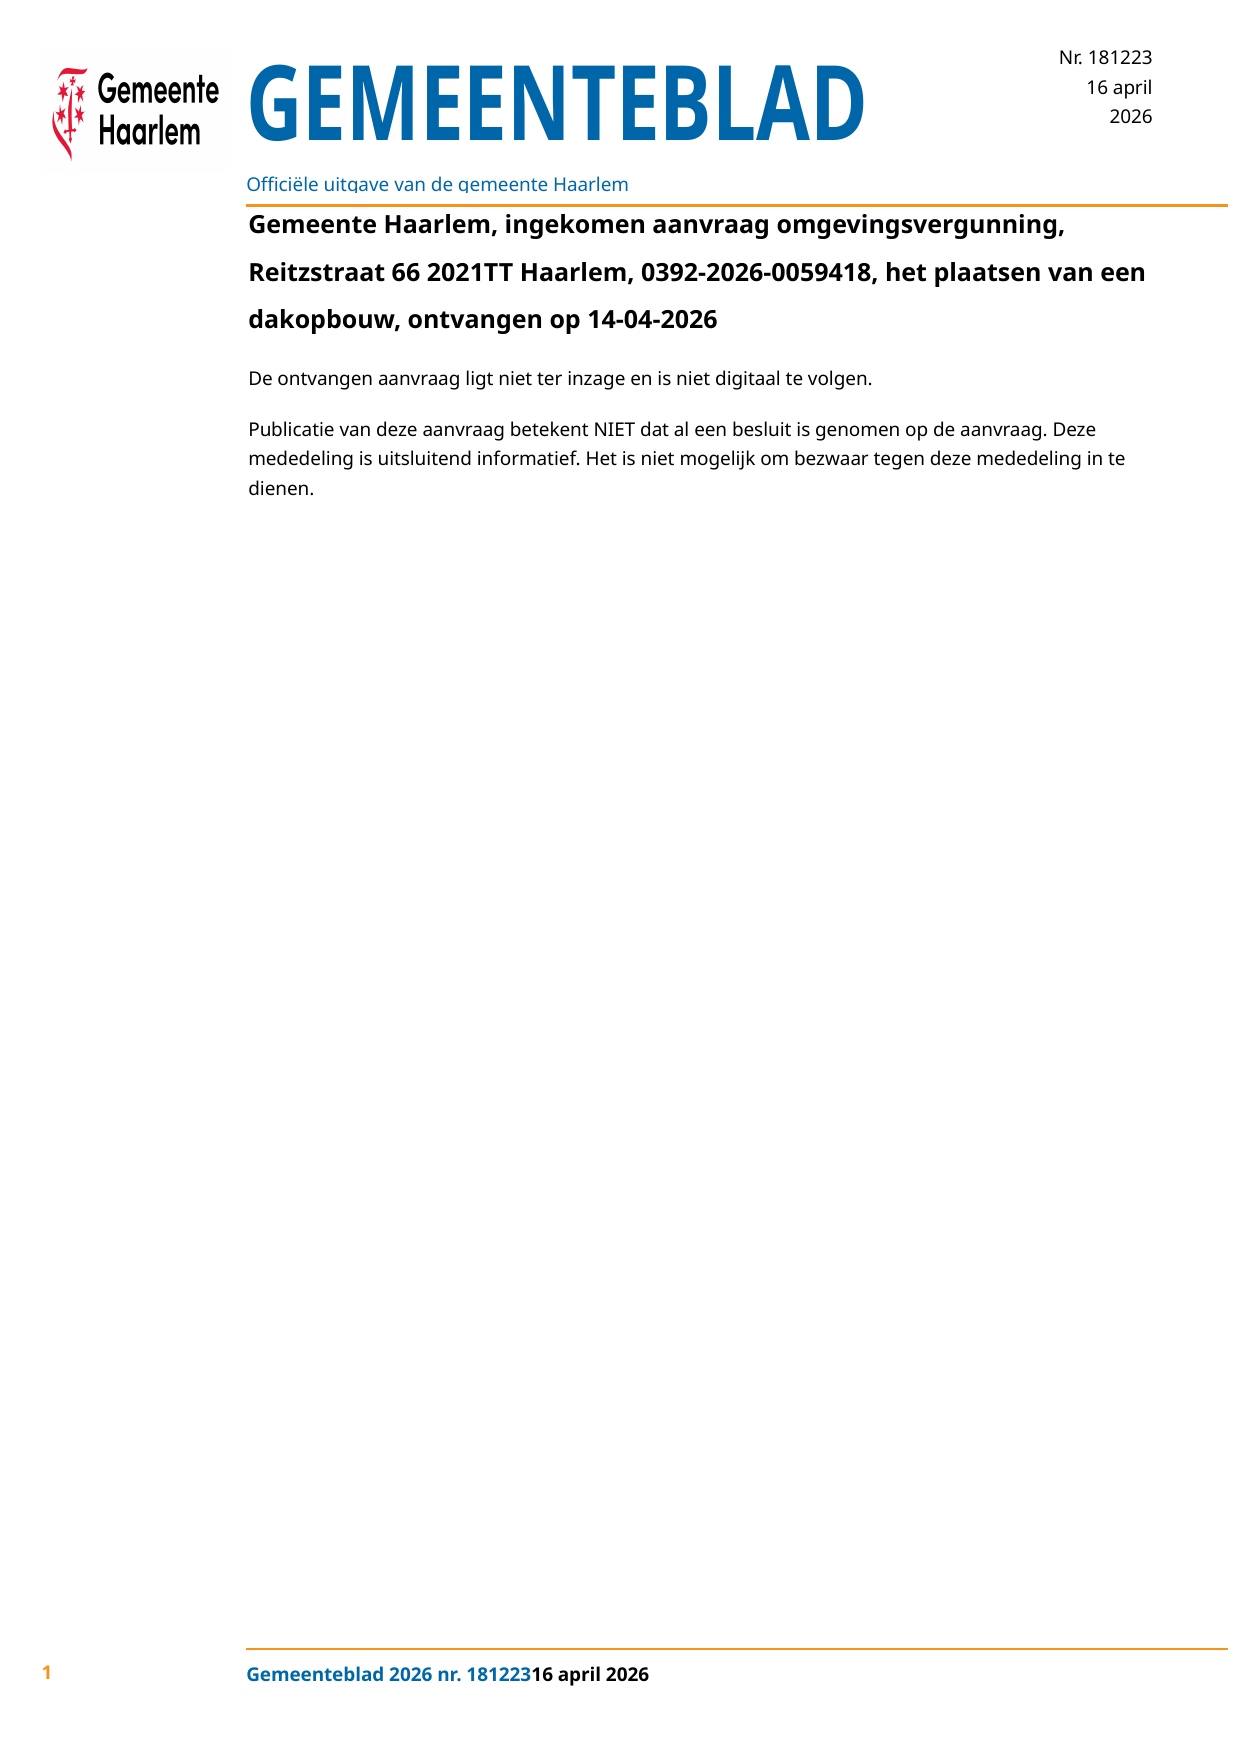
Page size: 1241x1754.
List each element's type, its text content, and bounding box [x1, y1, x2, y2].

text Publicatie van deze aanvraag betekent NIET dat al een besluit is genomen op de aanvraag. Deze mededeling is uitsluitend informatief. Het is niet mogelijk om bezwaar tegen deze mededeling in te dienen. [248, 416, 1152, 501]
text De ontvangen aanvraag ligt niet ter inzage en is niet digitaal te volgen. [248, 366, 1152, 391]
picture [41, 47, 231, 172]
text Gemeente Haarlem, ingekomen aanvraag omgevingsvergunning, Reitzstraat 66 2021TT Haarlem, 0392-2026-0059418, het plaatsen van een dakopbouw, ontvangen op 14-04-2026 [248, 207, 1152, 336]
